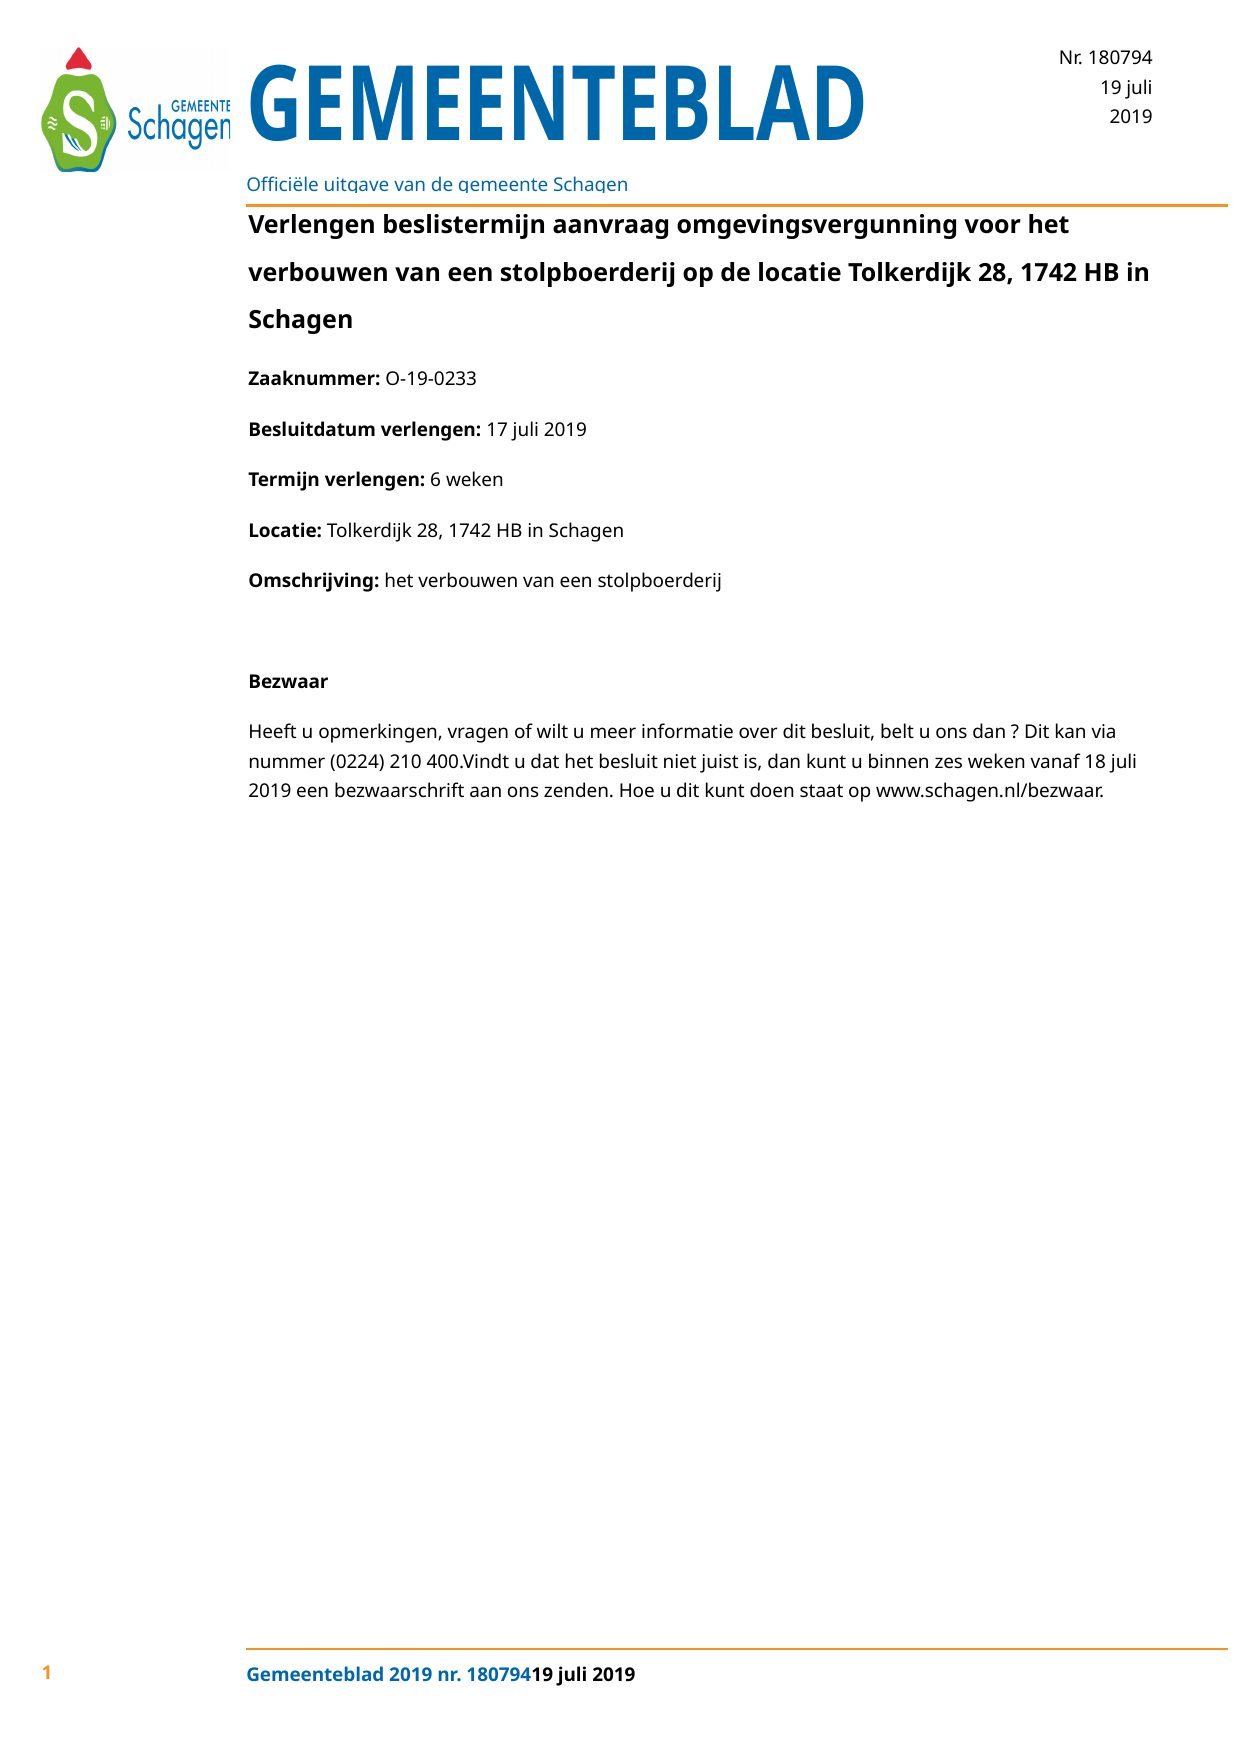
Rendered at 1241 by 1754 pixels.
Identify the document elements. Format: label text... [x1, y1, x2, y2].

text Besluitdatum verlengen: 17 juli 2019 [248, 416, 1152, 442]
text Heeft u opmerkingen, vragen of wilt u meer informatie over dit besluit, belt u ons dan ? Dit kan via nummer (0224) 210 400.Vindt u dat het besluit niet juist is, dan kunt u binnen zes weken vanaf 18 juli 2019 een bezwaarschrift aan ons zenden. Hoe u dit kunt doen staat op www.schagen.nl/bezwaar. [248, 718, 1152, 803]
text Omschrijving: het verbouwen van een stolpboerderij [248, 567, 1152, 593]
text Verlengen beslistermijn aanvraag omgevingsvergunning voor het verbouwen van een stolpboerderij op de locatie Tolkerdijk 28, 1742 HB in Schagen [248, 207, 1152, 336]
picture [41, 47, 231, 172]
text Termijn verlengen: 6 weken [248, 466, 1152, 492]
text Bezwaar [248, 668, 1152, 694]
text Locatie: Tolkerdijk 28, 1742 HB in Schagen [248, 517, 1152, 542]
text Zaaknummer: O-19-0233 [248, 366, 1152, 391]
